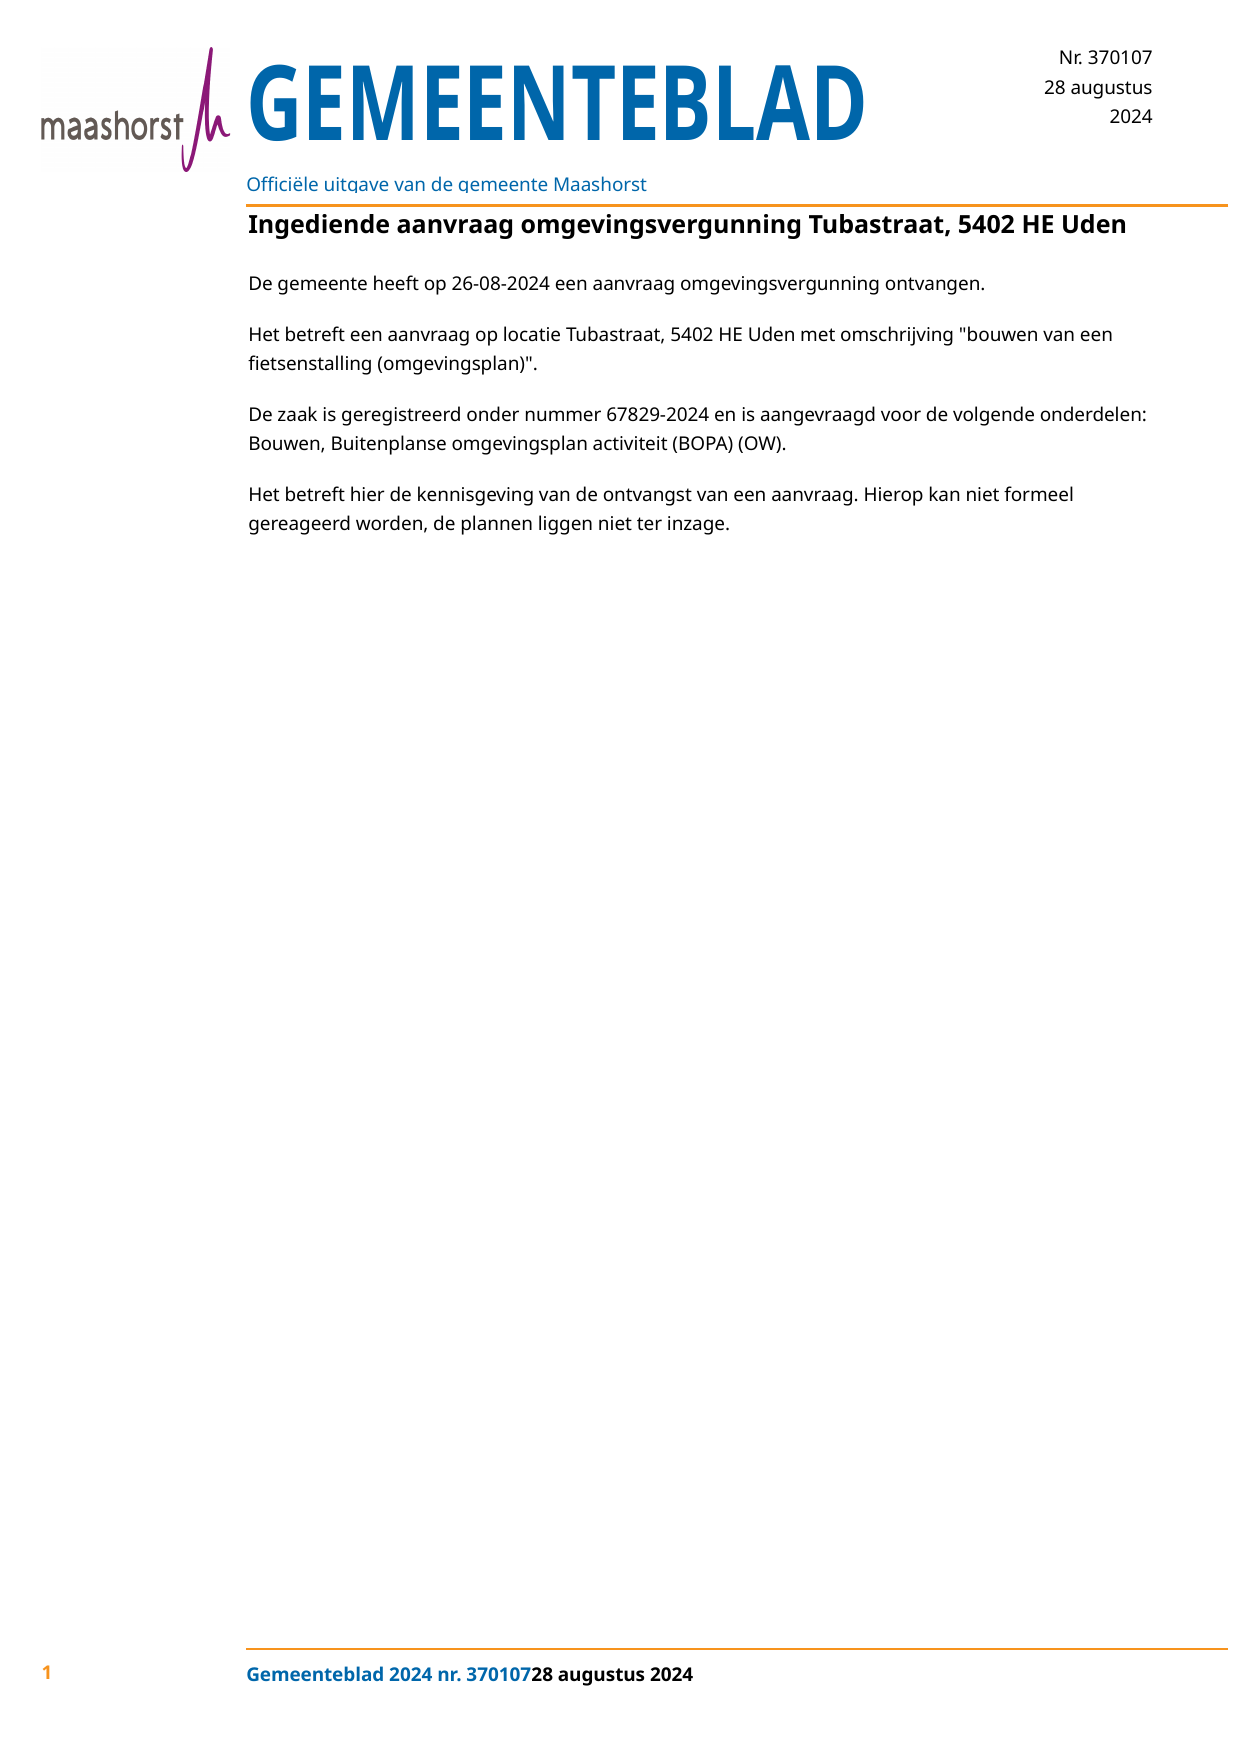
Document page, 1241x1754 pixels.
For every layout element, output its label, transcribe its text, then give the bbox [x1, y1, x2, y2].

text De zaak is geregistreerd onder nummer 67829-2024 en is aangevraagd voor de volgende onderdelen: Bouwen, Buitenplanse omgevingsplan activiteit (BOPA) (OW). [248, 401, 1152, 456]
text Ingediende aanvraag omgevingsvergunning Tubastraat, 5402 HE Uden [248, 207, 1152, 241]
text Het betreft hier de kennisgeving van de ontvangst van een aanvraag. Hierop kan niet formeel gereageerd worden, de plannen liggen niet ter inzage. [248, 481, 1152, 536]
picture [41, 47, 231, 172]
text Het betreft een aanvraag op locatie Tubastraat, 5402 HE Uden met omschrijving "bouwen van een fietsenstalling (omgevingsplan)". [248, 321, 1152, 376]
text De gemeente heeft op 26-08-2024 een aanvraag omgevingsvergunning ontvangen. [248, 270, 1152, 296]
